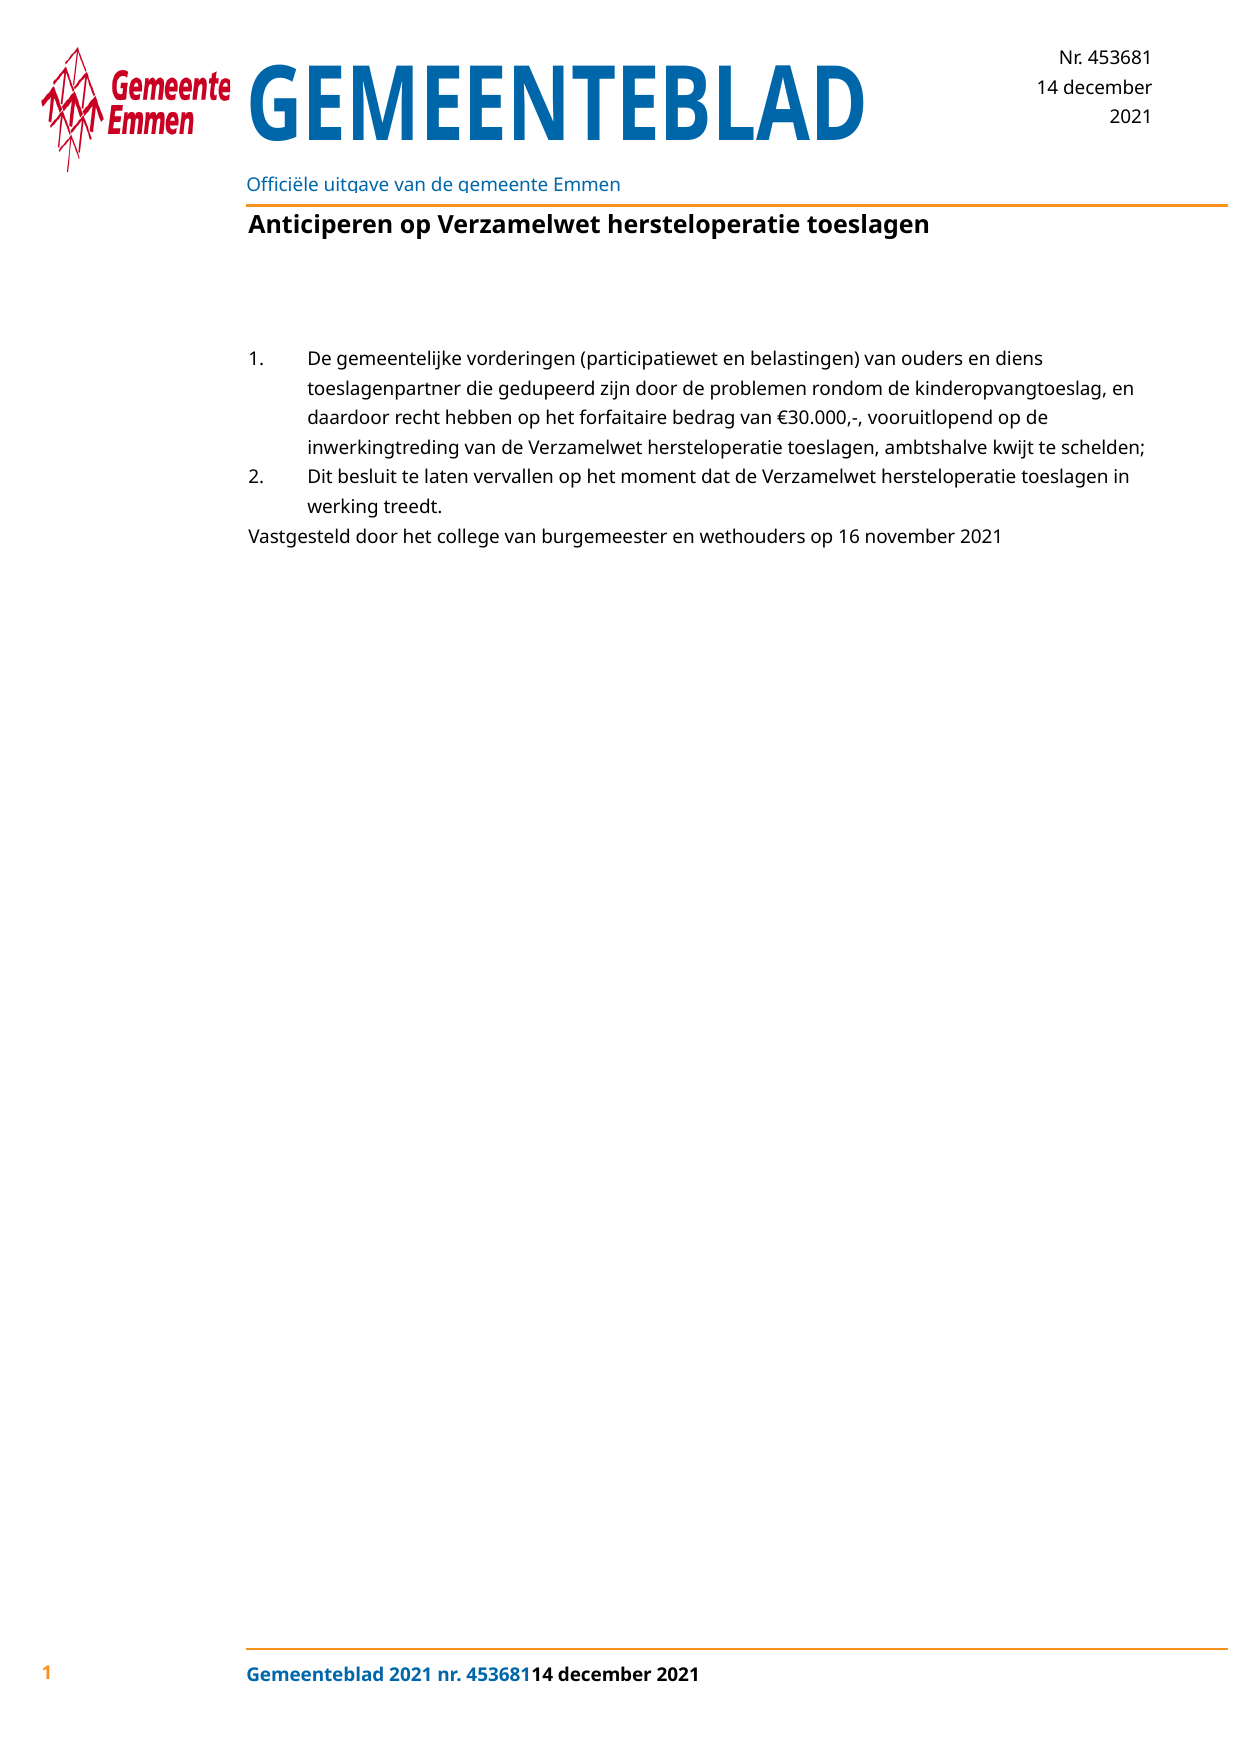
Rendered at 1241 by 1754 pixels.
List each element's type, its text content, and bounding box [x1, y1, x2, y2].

picture [41, 47, 231, 172]
text Vastgesteld door het college van burgemeester en wethouders op 16 november 2021 [248, 523, 1152, 548]
text Anticiperen op Verzamelwet hersteloperatie toeslagen [248, 207, 1152, 241]
list Dit besluit te laten vervallen op het moment dat de Verzamelwet hersteloperatie toeslagen in werking treedt. [248, 464, 1152, 519]
list De gemeentelijke vorderingen (participatiewet en belastingen) van ouders en diens toeslagenpartner die gedupeerd zijn door de problemen rondom de kinderopvangtoeslag, en daardoor recht hebben op het forfaitaire bedrag van €30.000,-, vooruitlopend op de inwerkingtreding van de Verzamelwet hersteloperatie toeslagen, ambtshalve kwijt te schelden; [248, 345, 1152, 460]
